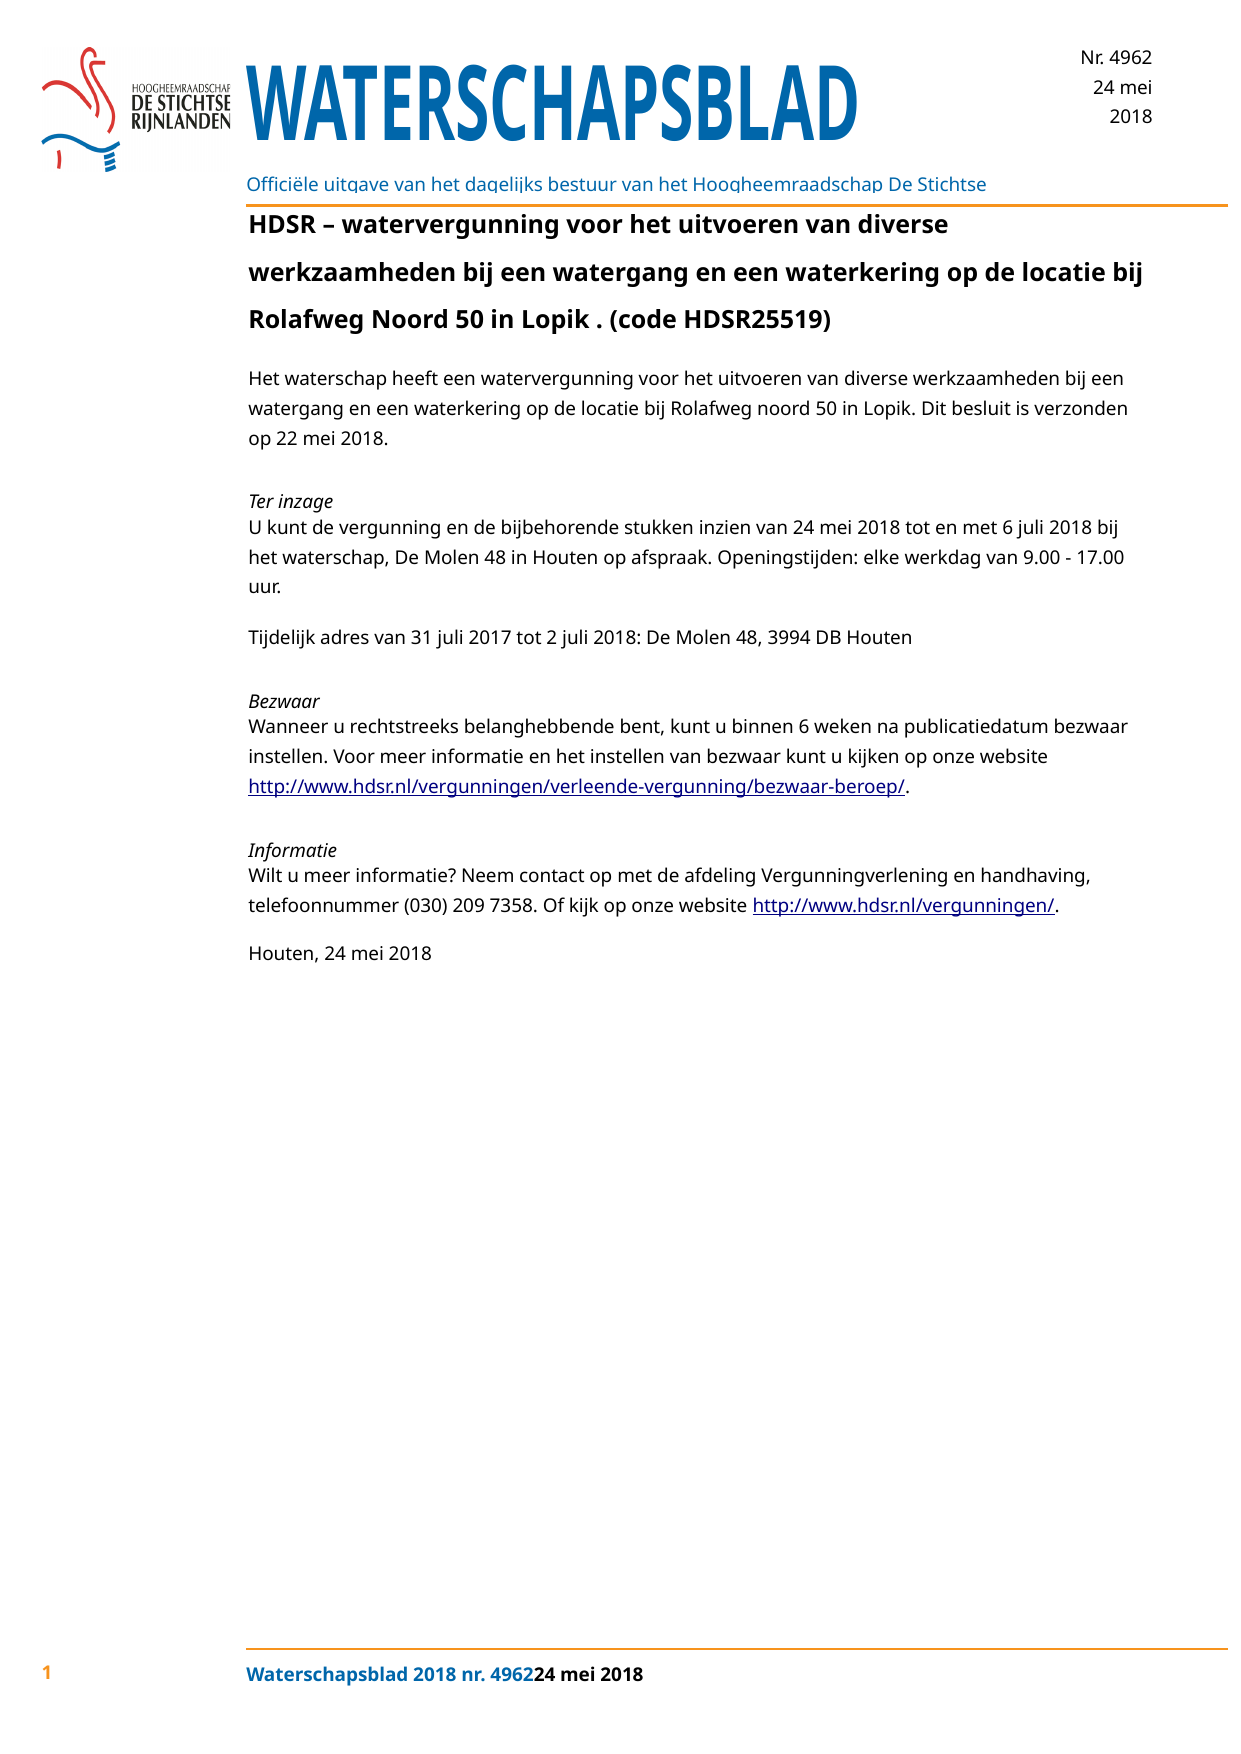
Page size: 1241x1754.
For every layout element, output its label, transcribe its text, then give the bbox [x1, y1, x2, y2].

text Wilt u meer informatie? Neem contact op met de afdeling Vergunningverlening en handhaving, telefoonnummer (030) 209 7358. Of kijk op onze website http://www.hdsr.nl/vergunningen/. [248, 862, 1152, 918]
text Tijdelijk adres van 31 juli 2017 tot 2 juli 2018: De Molen 48, 3994 DB Houten [248, 624, 1152, 650]
text Informatie [248, 837, 1152, 862]
text Het waterschap heeft een watervergunning voor het uitvoeren van diverse werkzaamheden bij een watergang en een waterkering op de locatie bij Rolafweg noord 50 in Lopik. Dit besluit is verzonden op 22 mei 2018. [248, 366, 1152, 450]
text U kunt de vergunning en de bijbehorende stukken inzien van 24 mei 2018 tot en met 6 juli 2018 bij het waterschap, De Molen 48 in Houten op afspraak. Openingstijden: elke werkdag van 9.00 - 17.00 uur. [248, 514, 1152, 599]
text Bezwaar [248, 688, 1152, 714]
text Houten, 24 mei 2018 [248, 940, 1152, 966]
text Ter inzage [248, 489, 1152, 514]
text HDSR – watervergunning voor het uitvoeren van diverse werkzaamheden bij een watergang en een waterkering op de locatie bij Rolafweg Noord 50 in Lopik . (code HDSR25519) [248, 207, 1152, 336]
picture [41, 47, 231, 172]
text Wanneer u rechtstreeks belanghebbende bent, kunt u binnen 6 weken na publicatiedatum bezwaar instellen. Voor meer informatie en het instellen van bezwaar kunt u kijken op onze website http://www.hdsr.nl/vergunningen/verleende-vergunning/bezwaar-beroep/. [248, 714, 1152, 798]
